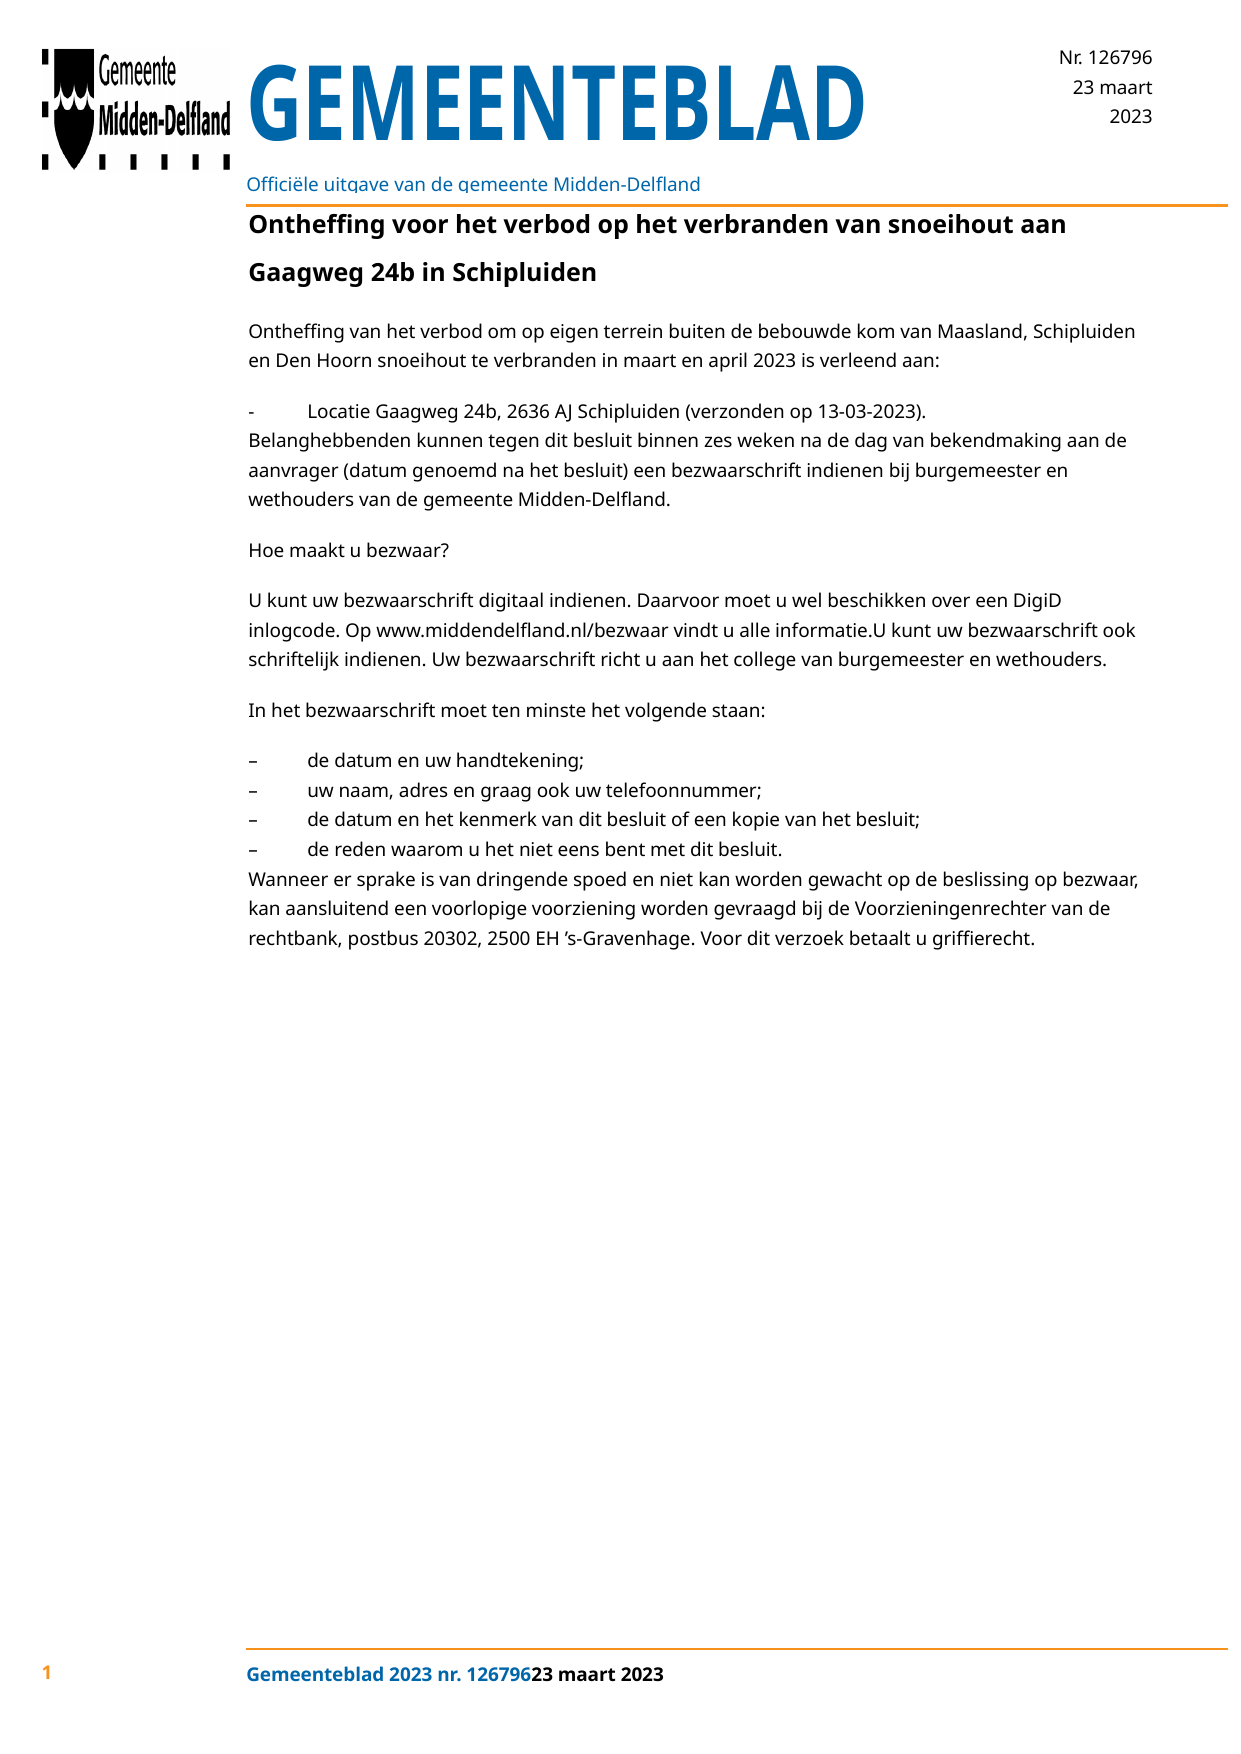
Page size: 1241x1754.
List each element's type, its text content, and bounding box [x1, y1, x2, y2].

list Locatie Gaagweg 24b, 2636 AJ Schipluiden (verzonden op 13-03-2023). [248, 398, 1152, 424]
text U kunt uw bezwaarschrift digitaal indienen. Daarvoor moet u wel beschikken over een DigiD inlogcode. Op www.middendelfland.nl/bezwaar vindt u alle informatie.U kunt uw bezwaarschrift ook schriftelijk indienen. Uw bezwaarschrift richt u aan het college van burgemeester en wethouders. [248, 587, 1152, 672]
text Belanghebbenden kunnen tegen dit besluit binnen zes weken na de dag van bekendmaking aan de aanvrager (datum genoemd na het besluit) een bezwaarschrift indienen bij burgemeester en wethouders van de gemeente Midden-Delfland. [248, 427, 1152, 512]
text Ontheffing voor het verbod op het verbranden van snoeihout aan Gaagweg 24b in Schipluiden [248, 207, 1152, 288]
text Ontheffing van het verbod om op eigen terrein buiten de bebouwde kom van Maasland, Schipluiden en Den Hoorn snoeihout te verbranden in maart en april 2023 is verleend aan: [248, 318, 1152, 373]
text In het bezwaarschrift moet ten minste het volgende staan: [248, 697, 1152, 723]
text ​Wanneer er sprake is van dringende spoed en niet kan worden gewacht op de beslissing op bezwaar, kan aansluitend een voorlopige voorziening worden gevraagd bij de Voorzieningenrechter van de rechtbank, postbus 20302, 2500 EH ’s-Gravenhage. Voor dit verzoek betaalt u griffierecht. [248, 866, 1152, 951]
picture [41, 47, 231, 172]
list de datum en uw handtekening; [248, 747, 1152, 773]
list uw naam, adres en graag ook uw telefoonnummer; [248, 777, 1152, 803]
text Hoe maakt u bezwaar? [248, 537, 1152, 563]
list de reden waarom u het niet eens bent met dit besluit. [248, 836, 1152, 862]
list de datum en het kenmerk van dit besluit of een kopie van het besluit; [248, 807, 1152, 832]
